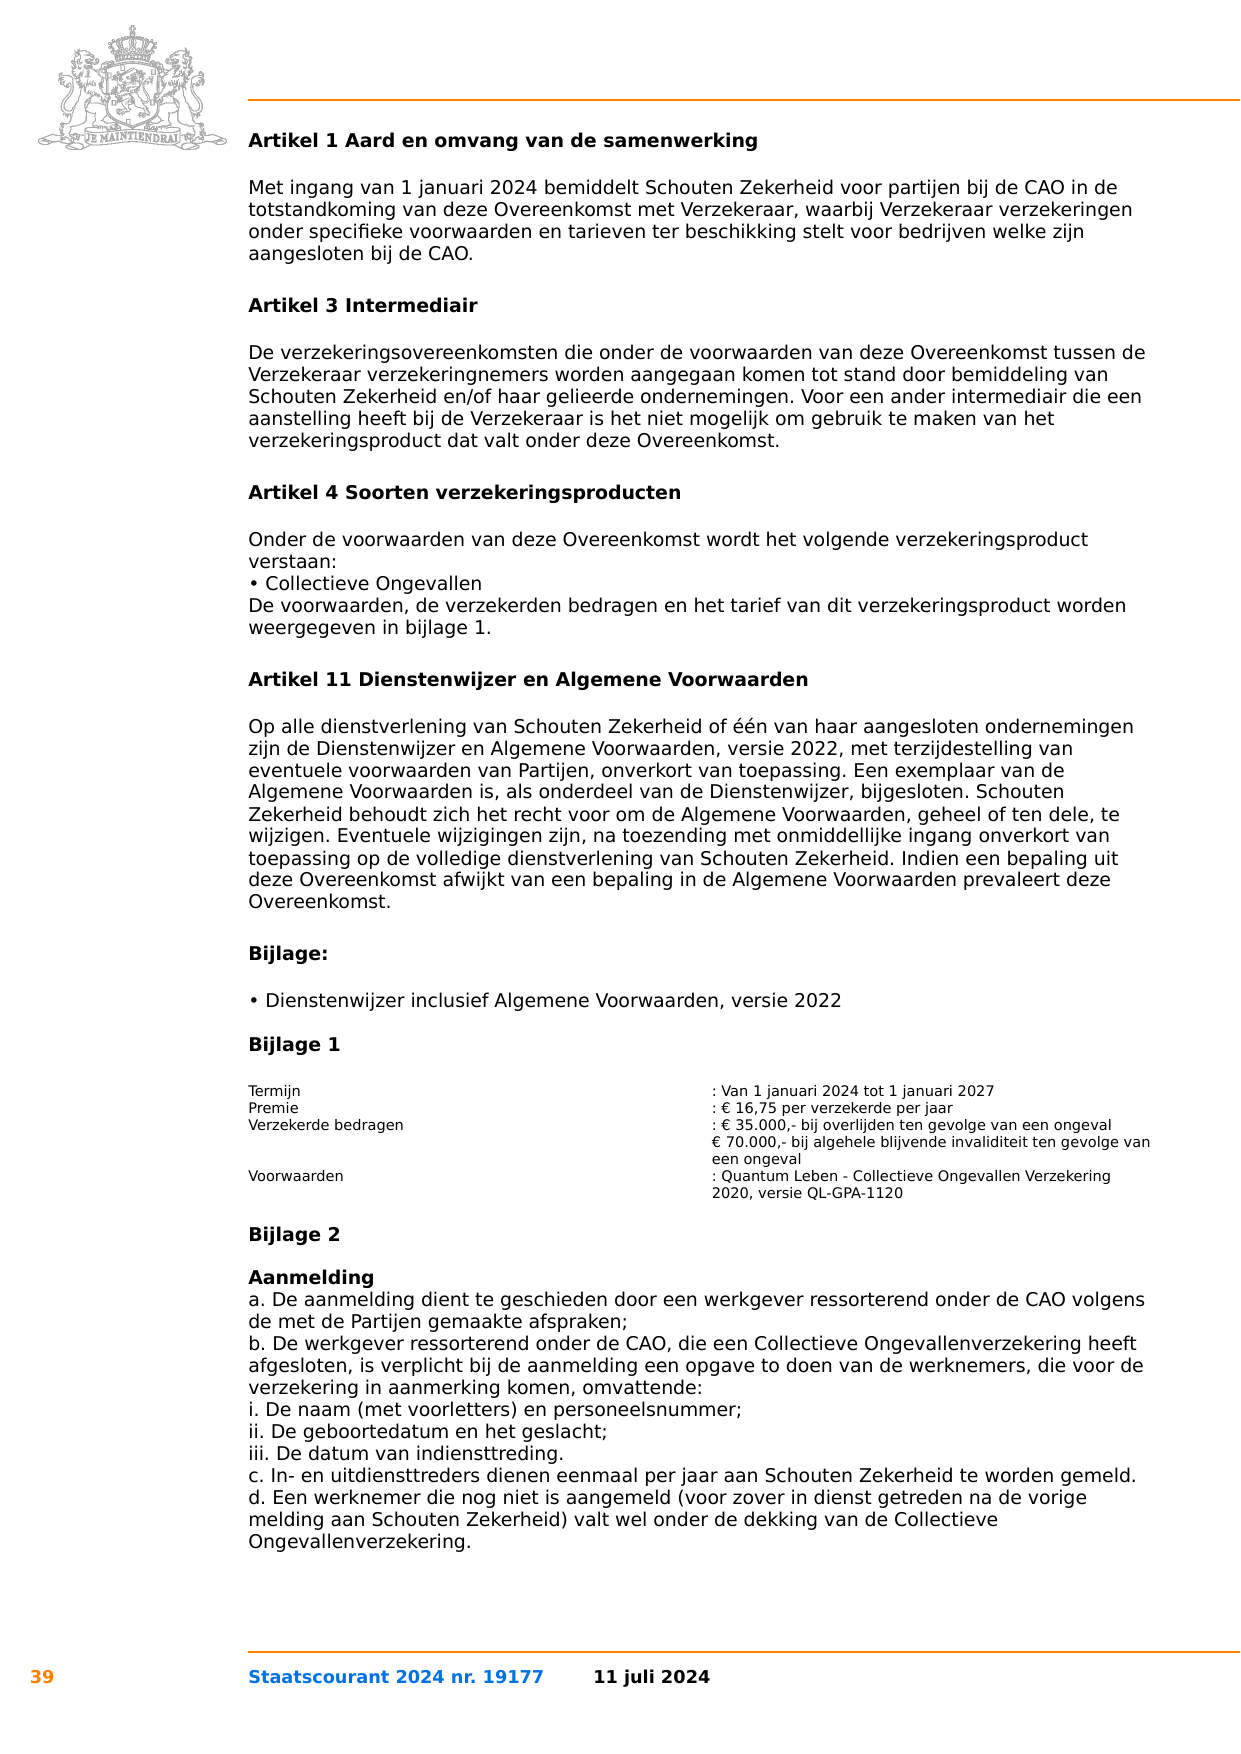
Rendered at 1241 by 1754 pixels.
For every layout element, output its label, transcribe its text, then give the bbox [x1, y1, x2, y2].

text • Collectieve Ongevallen [248, 573, 1163, 594]
text a. De aanmelding dient te geschieden door een werkgever ressorterend onder de CAO volgens de met de Partijen gemaakte afspraken; [248, 1289, 1163, 1333]
text Met ingang van 1 januari 2024 bemiddelt Schouten Zekerheid voor partijen bij de CAO in de totstandkoming van deze Overeenkomst met Verzekeraar, waarbij Verzekeraar verzekeringen onder specifieke voorwaarden en tarieven ter beschikking stelt voor bedrijven welke zijn aangesloten bij de CAO. [248, 177, 1163, 265]
subtitle Bijlage: [248, 943, 1163, 965]
subtitle Artikel 3 Intermediair [248, 295, 1163, 317]
table_cell 2020, versie QL-GPA-1120 [706, 1185, 1163, 1202]
text c. In- en uitdiensttreders dienen eenmaal per jaar aan Schouten Zekerheid te worden gemeld. [248, 1465, 1163, 1487]
text De verzekeringsovereenkomsten die onder de voorwaarden van deze Overeenkomst tussen de Verzekeraar verzekeringnemers worden aangegaan komen tot stand door bemiddeling van Schouten Zekerheid en/of haar gelieerde ondernemingen. Voor een ander intermediair die een aanstelling heeft bij de Verzekeraar is het niet mogelijk om gebruik te maken van het verzekeringsproduct dat valt onder deze Overeenkomst. [248, 342, 1163, 452]
subtitle Bijlage 2 [248, 1223, 1163, 1245]
text d. Een werknemer die nog niet is aangemeld (voor zover in dienst getreden na de vorige melding aan Schouten Zekerheid) valt wel onder de dekking van de Collectieve Ongevallenverzekering. [248, 1487, 1163, 1553]
subtitle Bijlage 1 [248, 1034, 1163, 1056]
subtitle Artikel 11 Dienstenwijzer en Algemene Voorwaarden [248, 668, 1163, 691]
table_cell : € 35.000,- bij overlijden ten gevolge van een ongeval € 70.000,- bij algehele blijvende invaliditeit ten gevolge van een ongeval [706, 1117, 1163, 1168]
text • Dienstenwijzer inclusief Algemene Voorwaarden, versie 2022 [248, 990, 1163, 1012]
table_header : Van 1 januari 2024 tot 1 januari 2027 [706, 1078, 1163, 1100]
text iii. De datum van indiensttreding. [248, 1443, 1163, 1465]
text ii. De geboortedatum en het geslacht; [248, 1421, 1163, 1443]
subtitle Aanmelding [248, 1267, 1163, 1289]
table_cell [248, 1185, 706, 1202]
picture [38, 25, 227, 150]
table_cell Verzekerde bedragen [248, 1117, 706, 1168]
table_header Termijn [248, 1078, 706, 1100]
text b. De werkgever ressorterend onder de CAO, die een Collectieve Ongevallenverzekering heeft afgesloten, is verplicht bij de aanmelding een opgave to doen van de werknemers, die voor de verzekering in aanmerking komen, omvattende: [248, 1333, 1163, 1399]
text Onder de voorwaarden van deze Overeenkomst wordt het volgende verzekeringsproduct verstaan: [248, 529, 1163, 573]
table_cell Voorwaarden [248, 1168, 706, 1184]
text De voorwaarden, de verzekerden bedragen en het tarief van dit verzekeringsproduct worden weergegeven in bijlage 1. [248, 594, 1163, 638]
table_cell : € 16,75 per verzekerde per jaar [706, 1100, 1163, 1117]
subtitle Artikel 1 Aard en omvang van de samenwerking [248, 130, 1163, 152]
subtitle Artikel 4 Soorten verzekeringsproducten [248, 482, 1163, 504]
table_cell : Quantum Leben - Collectieve Ongevallen Verzekering [706, 1168, 1163, 1184]
text i. De naam (met voorletters) en personeelsnummer; [248, 1399, 1163, 1421]
table_cell Premie [248, 1100, 706, 1117]
text Op alle dienstverlening van Schouten Zekerheid of één van haar aangesloten ondernemingen zijn de Dienstenwijzer en Algemene Voorwaarden, versie 2022, met terzijdestelling van eventuele voorwaarden van Partijen, onverkort van toepassing. Een exemplaar van de Algemene Voorwaarden is, als onderdeel van de Dienstenwijzer, bijgesloten. Schouten Zekerheid behoudt zich het recht voor om de Algemene Voorwaarden, geheel of ten dele, te wijzigen. Eventuele wijzigingen zijn, na toezending met onmiddellijke ingang onverkort van toepassing op de volledige dienstverlening van Schouten Zekerheid. Indien een bepaling uit deze Overeenkomst afwijkt van een bepaling in de Algemene Voorwaarden prevaleert deze Overeenkomst. [248, 716, 1163, 913]
